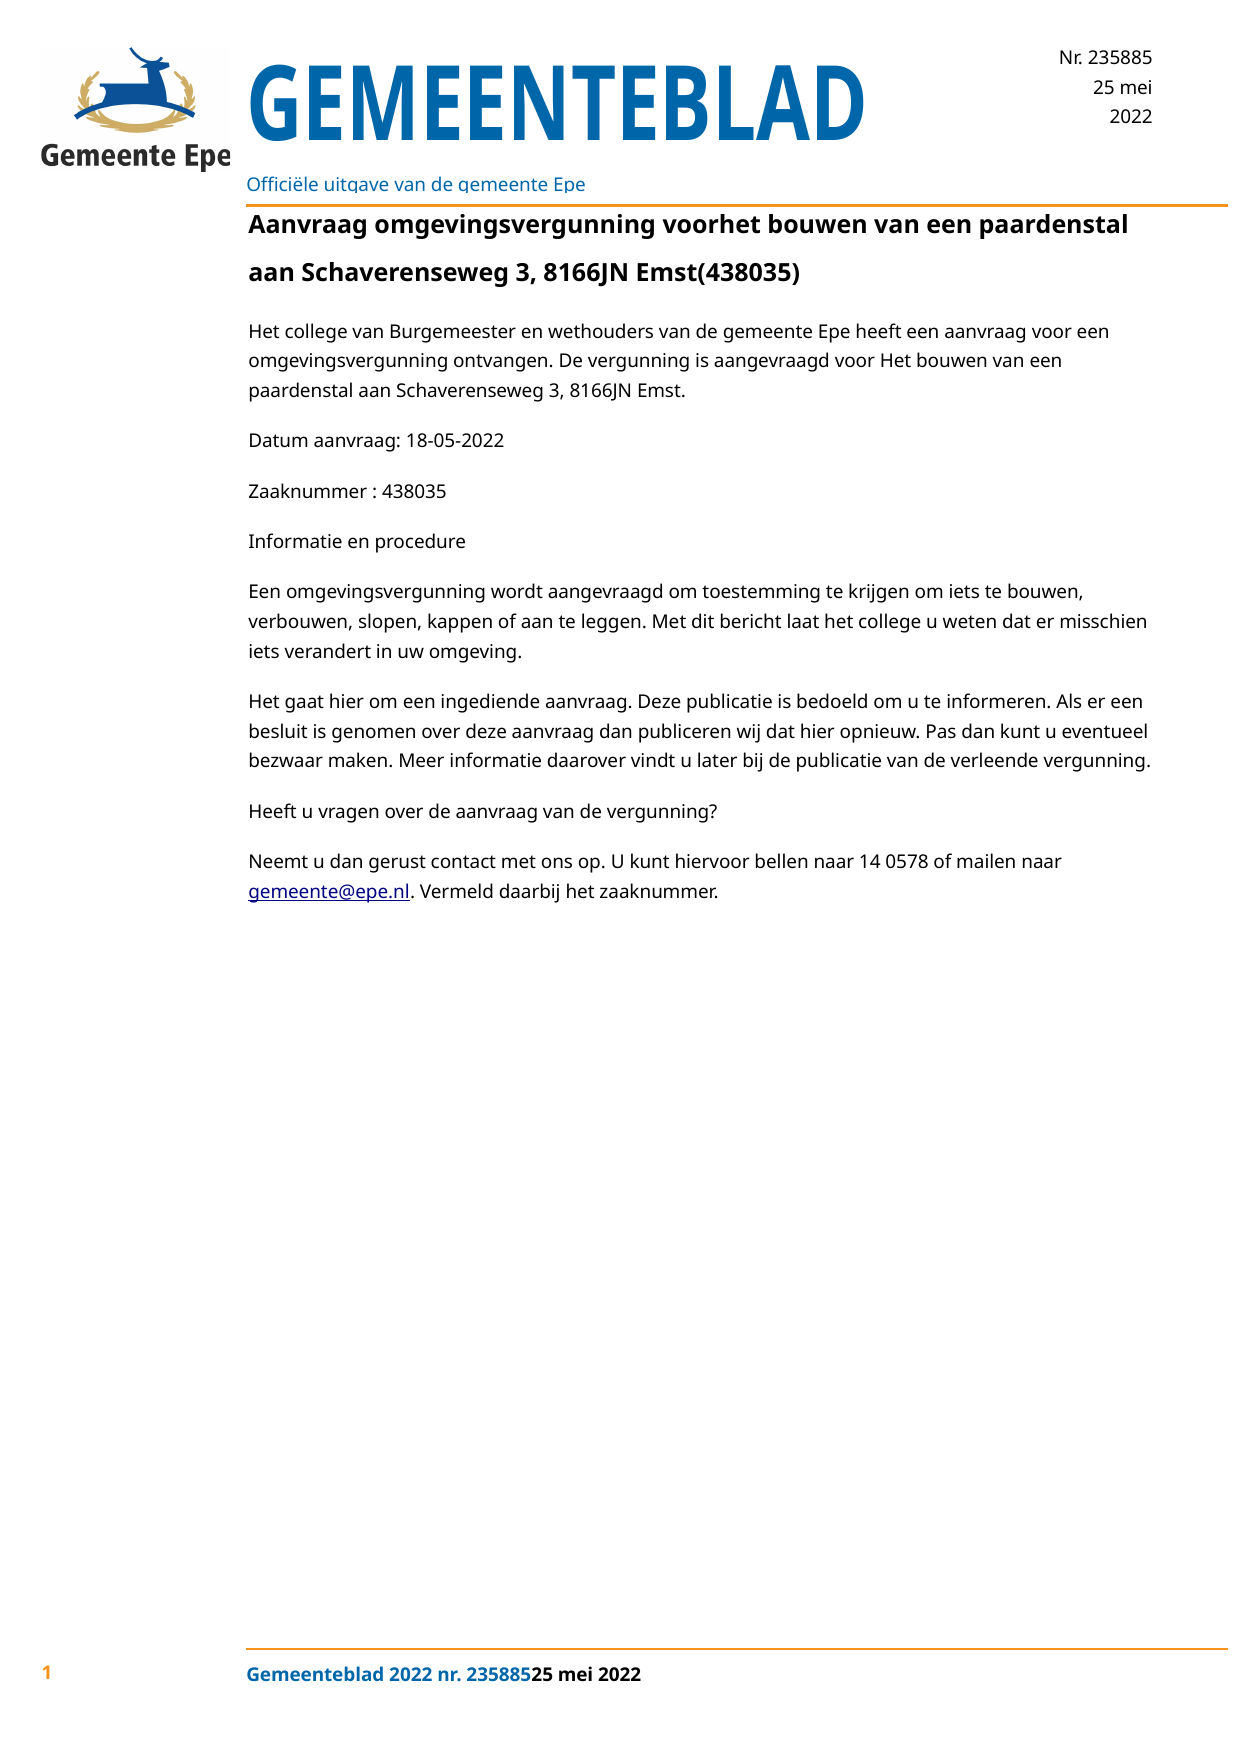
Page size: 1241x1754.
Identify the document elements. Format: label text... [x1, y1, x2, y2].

text Datum aanvraag: 18-05-2022 [248, 427, 1152, 453]
text Het gaat hier om een ingediende aanvraag. Deze publicatie is bedoeld om u te informeren. Als er een besluit is genomen over deze aanvraag dan publiceren wij dat hier opnieuw. Pas dan kunt u eventueel bezwaar maken. Meer informatie daarover vindt u later bij de publicatie van de verleende vergunning. [248, 688, 1152, 773]
text Informatie en procedure [248, 528, 1152, 554]
text Een omgevingsvergunning wordt aangevraagd om toestemming te krijgen om iets te bouwen, verbouwen, slopen, kappen of aan te leggen. Met dit bericht laat het college u weten dat er misschien iets verandert in uw omgeving. [248, 579, 1152, 664]
text Het college van Burgemeester en wethouders van de gemeente Epe heeft een aanvraag voor een omgevingsvergunning ontvangen. De vergunning is aangevraagd voor Het bouwen van een paardenstal aan Schaverenseweg 3, 8166JN Emst. [248, 318, 1152, 403]
picture [41, 47, 231, 172]
text Zaaknummer : 438035 [248, 478, 1152, 504]
text Heeft u vragen over de aanvraag van de vergunning? [248, 798, 1152, 824]
text Aanvraag omgevingsvergunning voorhet bouwen van een paardenstal aan Schaverenseweg 3, 8166JN Emst(438035) [248, 207, 1152, 288]
text Neemt u dan gerust contact met ons op. U kunt hiervoor bellen naar 14 0578 of mailen naar gemeente@epe.nl. Vermeld daarbij het zaaknummer. [248, 848, 1152, 904]
